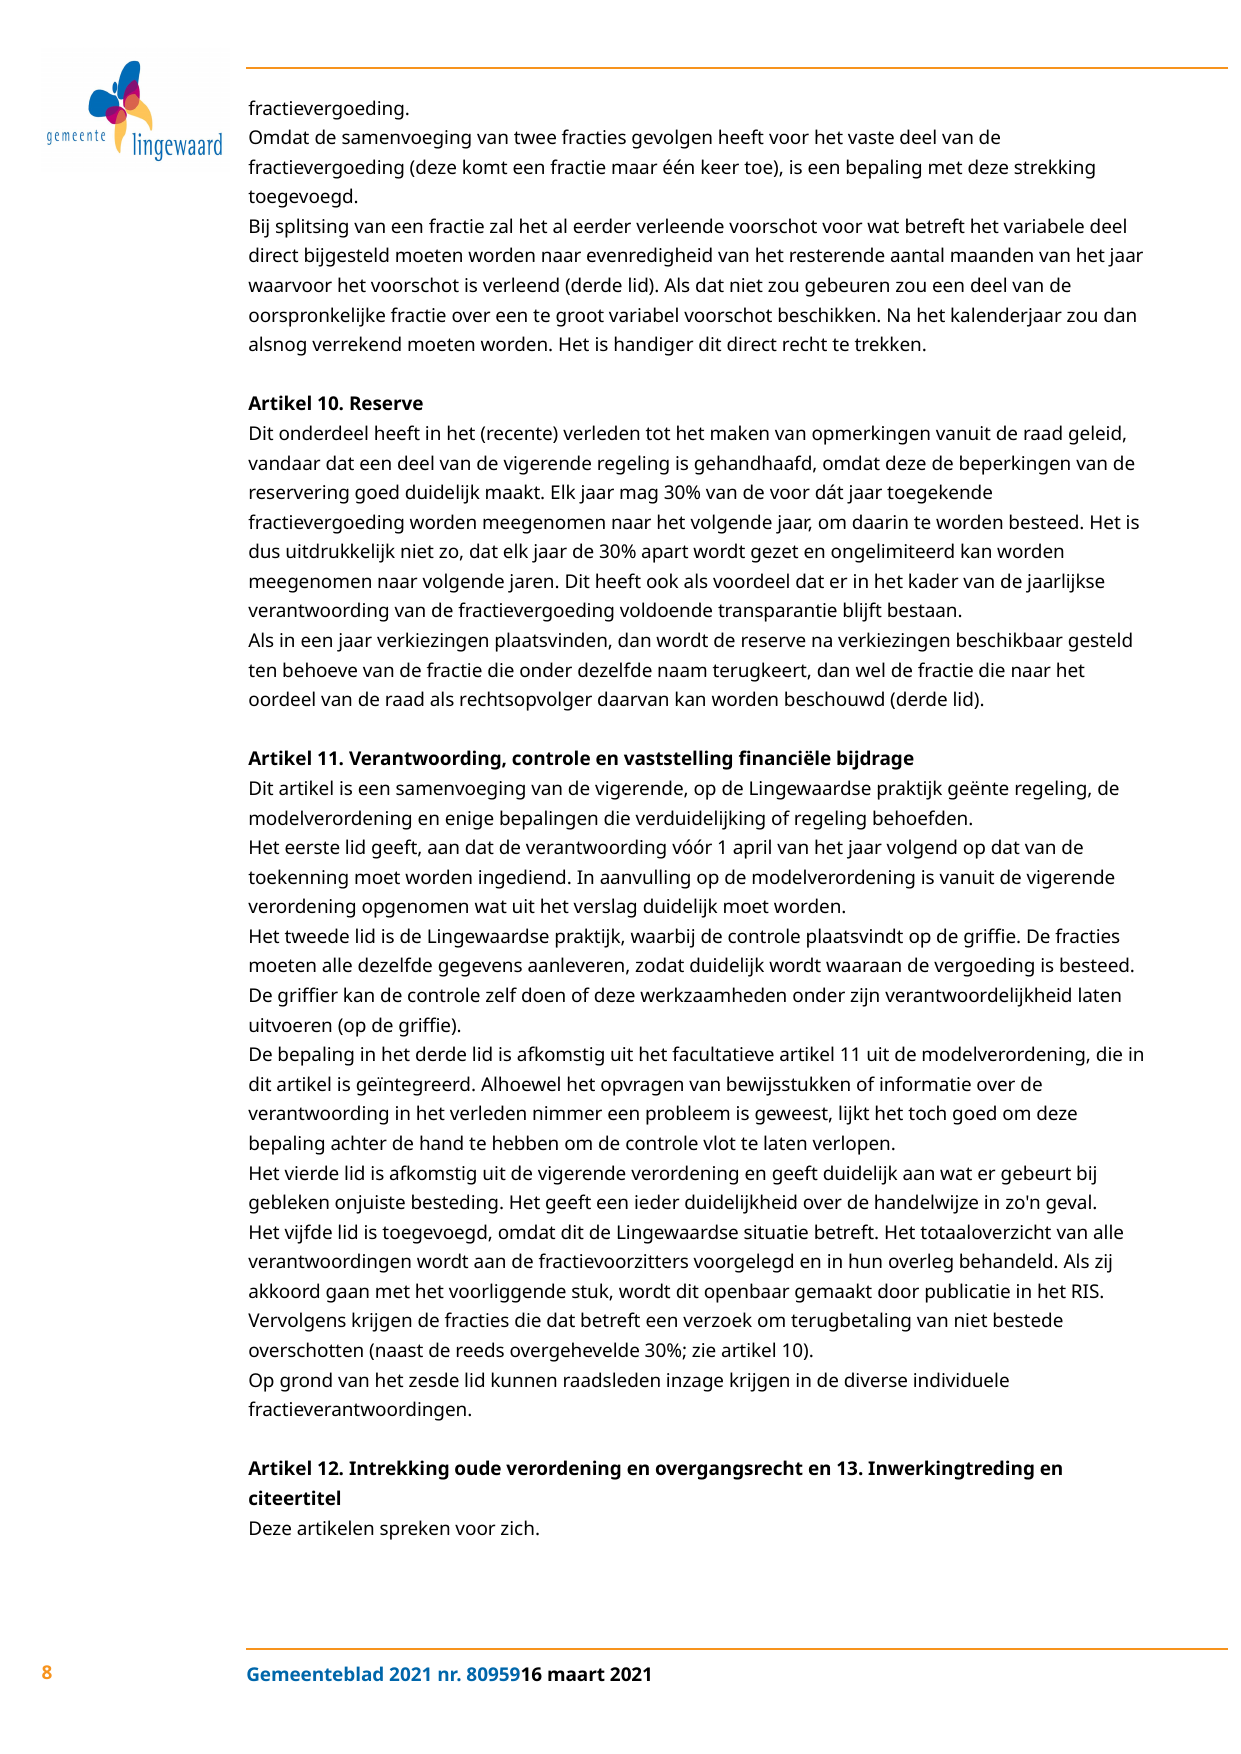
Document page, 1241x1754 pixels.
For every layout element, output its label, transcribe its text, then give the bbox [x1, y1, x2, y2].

text Het eerste lid geeft, aan dat de verantwoording vóór 1 april van het jaar volgend op dat van de toekenning moet worden ingediend. In aanvulling op de modelverordening is vanuit de vigerende verordening opgenomen wat uit het verslag duidelijk moet worden. [248, 834, 1152, 919]
text Dit artikel is een samenvoeging van de vigerende, op de Lingewaardse praktijk geënte regeling, de modelverordening en enige bepalingen die verduidelijking of regeling behoefden. [248, 775, 1152, 831]
picture [41, 47, 231, 172]
text fractievergoeding. [248, 95, 1152, 121]
text Artikel 10. Reserve [248, 391, 1152, 416]
text Het tweede lid is de Lingewaardse praktijk, waarbij de controle plaatsvindt op de griffie. De fracties moeten alle dezelfde gegevens aanleveren, zodat duidelijk wordt waaraan de vergoeding is besteed. De griffier kan de controle zelf doen of deze werkzaamheden onder zijn verantwoordelijkheid laten uitvoeren (op de griffie). [248, 923, 1152, 1038]
text Als in een jaar verkiezingen plaatsvinden, dan wordt de reserve na verkiezingen beschikbaar gesteld ten behoeve van de fractie die onder dezelfde naam terugkeert, dan wel de fractie die naar het oordeel van de raad als rechtsopvolger daarvan kan worden beschouwd (derde lid). [248, 627, 1152, 712]
text Het vierde lid is afkomstig uit de vigerende verordening en geeft duidelijk aan wat er gebeurt bij gebleken onjuiste besteding. Het geeft een ieder duidelijkheid over de handelwijze in zo'n geval. [248, 1160, 1152, 1215]
text Artikel 12. Intrekking oude verordening en overgangsrecht en 13. Inwerkingtreding en citeertitel [248, 1456, 1152, 1511]
text Deze artikelen spreken voor zich. [248, 1515, 1152, 1541]
text Bij splitsing van een fractie zal het al eerder verleende voorschot voor wat betreft het variabele deel direct bijgesteld moeten worden naar evenredigheid van het resterende aantal maanden van het jaar waarvoor het voorschot is verleend (derde lid). Als dat niet zou gebeuren zou een deel van de oorspronkelijke fractie over een te groot variabel voorschot beschikken. Na het kalenderjaar zou dan alsnog verrekend moeten worden. Het is handiger dit direct recht te trekken. [248, 213, 1152, 357]
text Artikel 11. Verantwoording, controle en vaststelling financiële bijdrage [248, 746, 1152, 771]
text Dit onderdeel heeft in het (recente) verleden tot het maken van opmerkingen vanuit de raad geleid, vandaar dat een deel van de vigerende regeling is gehandhaafd, omdat deze de beperkingen van de reservering goed duidelijk maakt. Elk jaar mag 30% van de voor dát jaar toegekende fractievergoeding worden meegenomen naar het volgende jaar, om daarin te worden besteed. Het is dus uitdrukkelijk niet zo, dat elk jaar de 30% apart wordt gezet en ongelimiteerd kan worden meegenomen naar volgende jaren. Dit heeft ook als voordeel dat er in het kader van de jaarlijkse verantwoording van de fractievergoeding voldoende transparantie blijft bestaan. [248, 420, 1152, 623]
text Het vijfde lid is toegevoegd, omdat dit de Lingewaardse situatie betreft. Het totaaloverzicht van alle verantwoordingen wordt aan de fractievoorzitters voorgelegd en in hun overleg behandeld. Als zij akkoord gaan met het voorliggende stuk, wordt dit openbaar gemaakt door publicatie in het RIS. Vervolgens krijgen de fracties die dat betreft een verzoek om terugbetaling van niet bestede overschotten (naast de reeds overgehevelde 30%; zie artikel 10). [248, 1219, 1152, 1363]
text Op grond van het zesde lid kunnen raadsleden inzage krijgen in de diverse individuele fractieverantwoordingen. [248, 1367, 1152, 1422]
text Omdat de samenvoeging van twee fracties gevolgen heeft voor het vaste deel van de fractievergoeding (deze komt een fractie maar één keer toe), is een bepaling met deze strekking toegevoegd. [248, 124, 1152, 209]
text De bepaling in het derde lid is afkomstig uit het facultatieve artikel 11 uit de modelverordening, die in dit artikel is geïntegreerd. Alhoewel het opvragen van bewijsstukken of informatie over de verantwoording in het verleden nimmer een probleem is geweest, lijkt het toch goed om deze bepaling achter de hand te hebben om de controle vlot te laten verlopen. [248, 1041, 1152, 1156]
